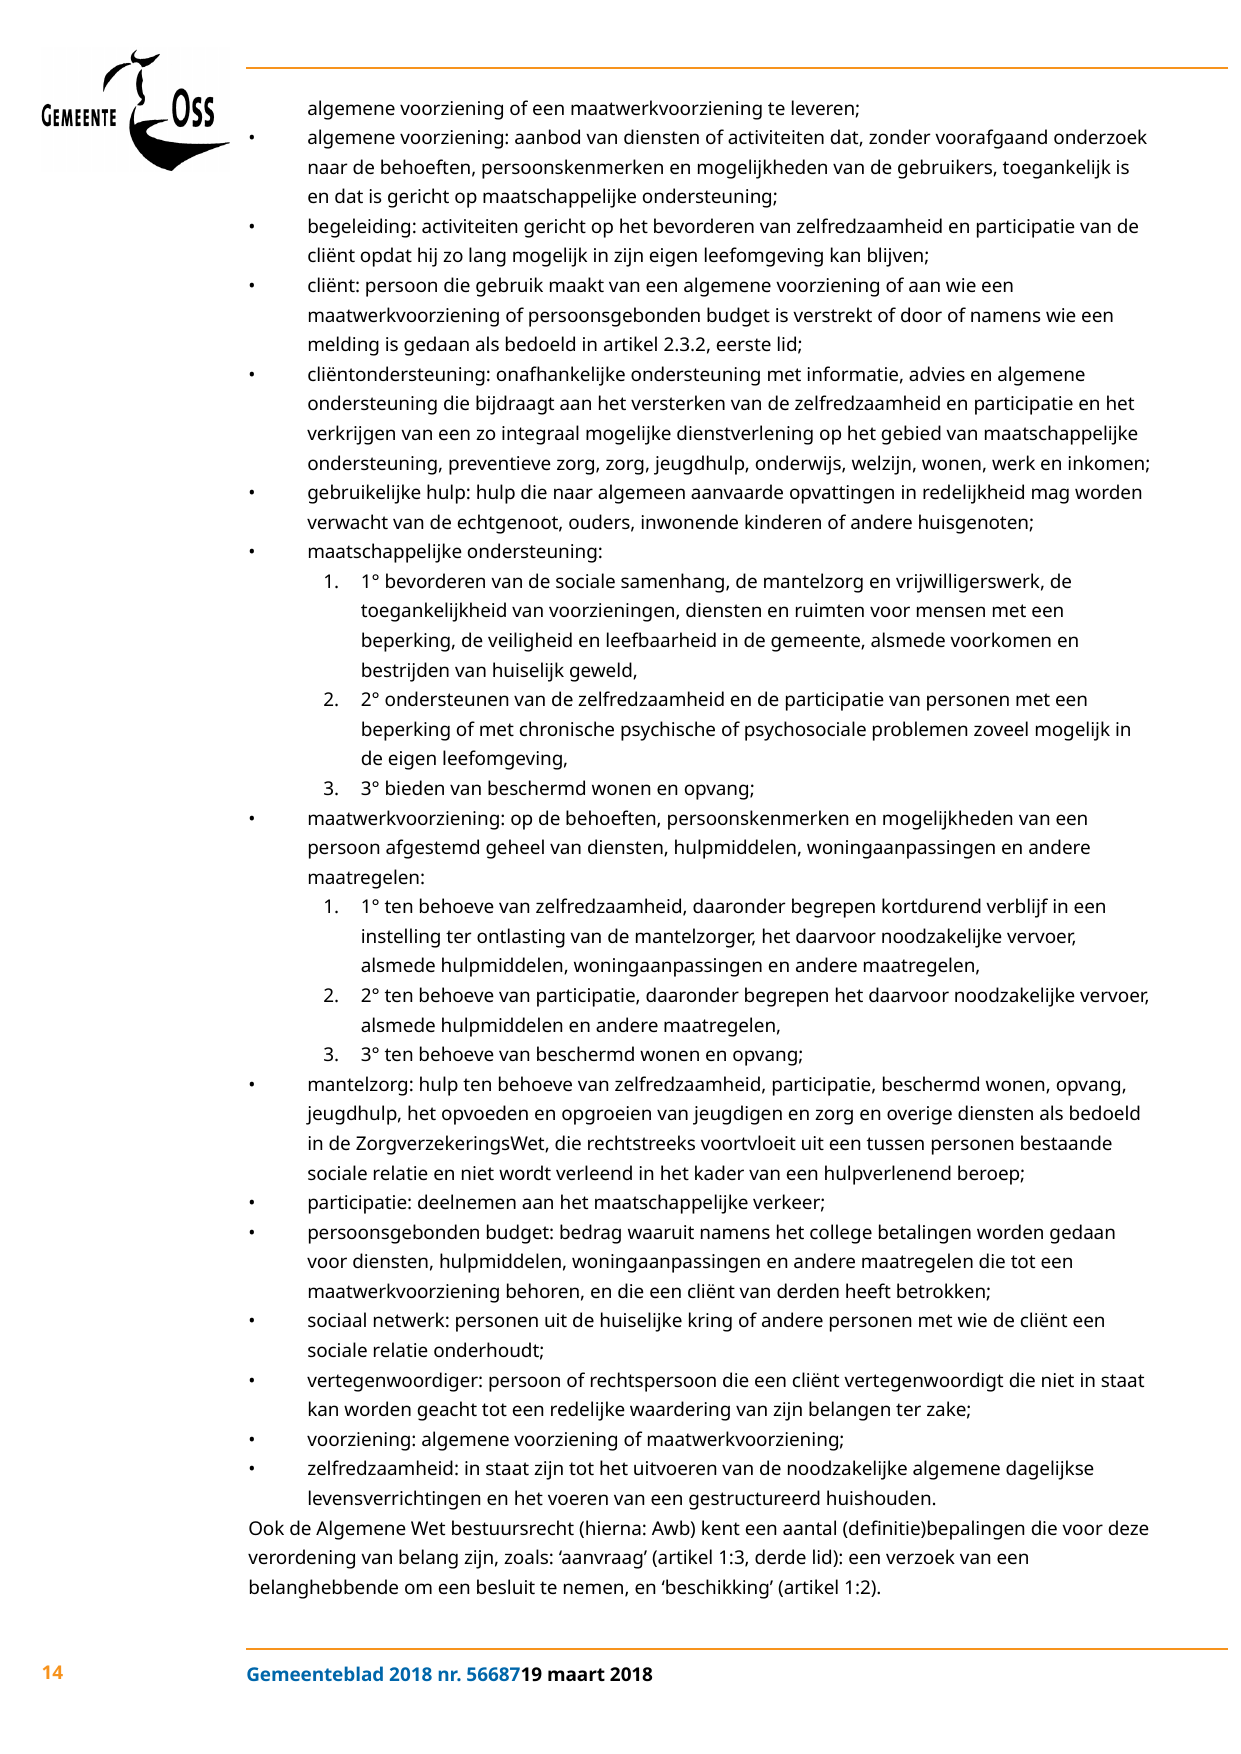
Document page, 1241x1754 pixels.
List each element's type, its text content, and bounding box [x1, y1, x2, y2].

list cliënt: persoon die gebruik maakt van een algemene voorziening of aan wie een maatwerkvoorziening of persoonsgebonden budget is verstrekt of door of namens wie een melding is gedaan als bedoeld in artikel 2.3.2, eerste lid; [248, 272, 1152, 357]
list 1° bevorderen van de sociale samenhang, de mantelzorg en vrijwilligerswerk, de toegankelijkheid van voorzieningen, diensten en ruimten voor mensen met een beperking, de veiligheid en leefbaarheid in de gemeente, alsmede voorkomen en bestrijden van huiselijk geweld, [323, 568, 1152, 683]
list cliёntondersteuning: onafhankelijke ondersteuning met informatie, advies en algemene ondersteuning die bijdraagt aan het versterken van de zelfredzaamheid en participatie en het verkrijgen van een zo integraal mogelijke dienstverlening op het gebied van maatschappelijke ondersteuning, preventieve zorg, zorg, jeugdhulp, onderwijs, welzijn, wonen, werk en inkomen; [248, 361, 1152, 476]
list 2° ondersteunen van de zelfredzaamheid en de participatie van personen met een beperking of met chronische psychische of psychosociale problemen zoveel mogelijk in de eigen leefomgeving, [323, 686, 1152, 771]
list 3° bieden van beschermd wonen en opvang; [323, 775, 1152, 801]
list sociaal netwerk: personen uit de huiselijke kring of andere personen met wie de cliёnt een sociale relatie onderhoudt; [248, 1308, 1152, 1363]
list algemene voorziening of een maatwerkvoorziening te leveren; [248, 95, 1152, 121]
list maatschappelijke ondersteuning: [248, 538, 1152, 564]
picture [41, 47, 231, 172]
list persoonsgebonden budget: bedrag waaruit namens het college betalingen worden gedaan voor diensten, hulpmiddelen, woningaanpassingen en andere maatregelen die tot een maatwerkvoorziening behoren, en die een cliënt van derden heeft betrokken; [248, 1219, 1152, 1304]
list voorziening: algemene voorziening of maatwerkvoorziening; [248, 1426, 1152, 1452]
list 3° ten behoeve van beschermd wonen en opvang; [323, 1041, 1152, 1067]
list begeleiding: activiteiten gericht op het bevorderen van zelfredzaamheid en participatie van de cliënt opdat hij zo lang mogelijk in zijn eigen leefomgeving kan blijven; [248, 213, 1152, 268]
list gebruikelijke hulp: hulp die naar algemeen aanvaarde opvattingen in redelijkheid mag worden verwacht van de echtgenoot, ouders, inwonende kinderen of andere huisgenoten; [248, 479, 1152, 535]
list participatie: deelnemen aan het maatschappelijke verkeer; [248, 1189, 1152, 1215]
list vertegenwoordiger: persoon of rechtspersoon die een cliënt vertegenwoordigt die niet in staat kan worden geacht tot een redelijke waardering van zijn belangen ter zake; [248, 1367, 1152, 1422]
list maatwerkvoorziening: op de behoeften, persoonskenmerken en mogelijkheden van een persoon afgestemd geheel van diensten, hulpmiddelen, woningaanpassingen en andere maatregelen: [248, 805, 1152, 890]
list 1° ten behoeve van zelfredzaamheid, daaronder begrepen kortdurend verblijf in een instelling ter ontlasting van de mantelzorger, het daarvoor noodzakelijke vervoer, alsmede hulpmiddelen, woningaanpassingen en andere maatregelen, [323, 893, 1152, 978]
list mantelzorg: hulp ten behoeve van zelfredzaamheid, participatie, beschermd wonen, opvang, jeugdhulp, het opvoeden en opgroeien van jeugdigen en zorg en overige diensten als bedoeld in de ZorgverzekeringsWet, die rechtstreeks voortvloeit uit een tussen personen bestaande sociale relatie en niet wordt verleend in het kader van een hulpverlenend beroep; [248, 1071, 1152, 1186]
text Ook de Algemene Wet bestuursrecht (hierna: Awb) kent een aantal (definitie)bepalingen die voor deze verordening van belang zijn, zoals: ‘aanvraag’ (artikel 1:3, derde lid): een verzoek van een belanghebbende om een besluit te nemen, en ‘beschikking’ (artikel 1:2). [248, 1515, 1152, 1600]
list algemene voorziening: aanbod van diensten of activiteiten dat, zonder voorafgaand onderzoek naar de behoeften, persoonskenmerken en mogelijkheden van de gebruikers, toegankelijk is en dat is gericht op maatschappelijke ondersteuning; [248, 124, 1152, 209]
list zelfredzaamheid: in staat zijn tot het uitvoeren van de noodzakelijke algemene dagelijkse levensverrichtingen en het voeren van een gestructureerd huishouden. [248, 1456, 1152, 1511]
list 2° ten behoeve van participatie, daaronder begrepen het daarvoor noodzakelijke vervoer, alsmede hulpmiddelen en andere maatregelen, [323, 982, 1152, 1038]
